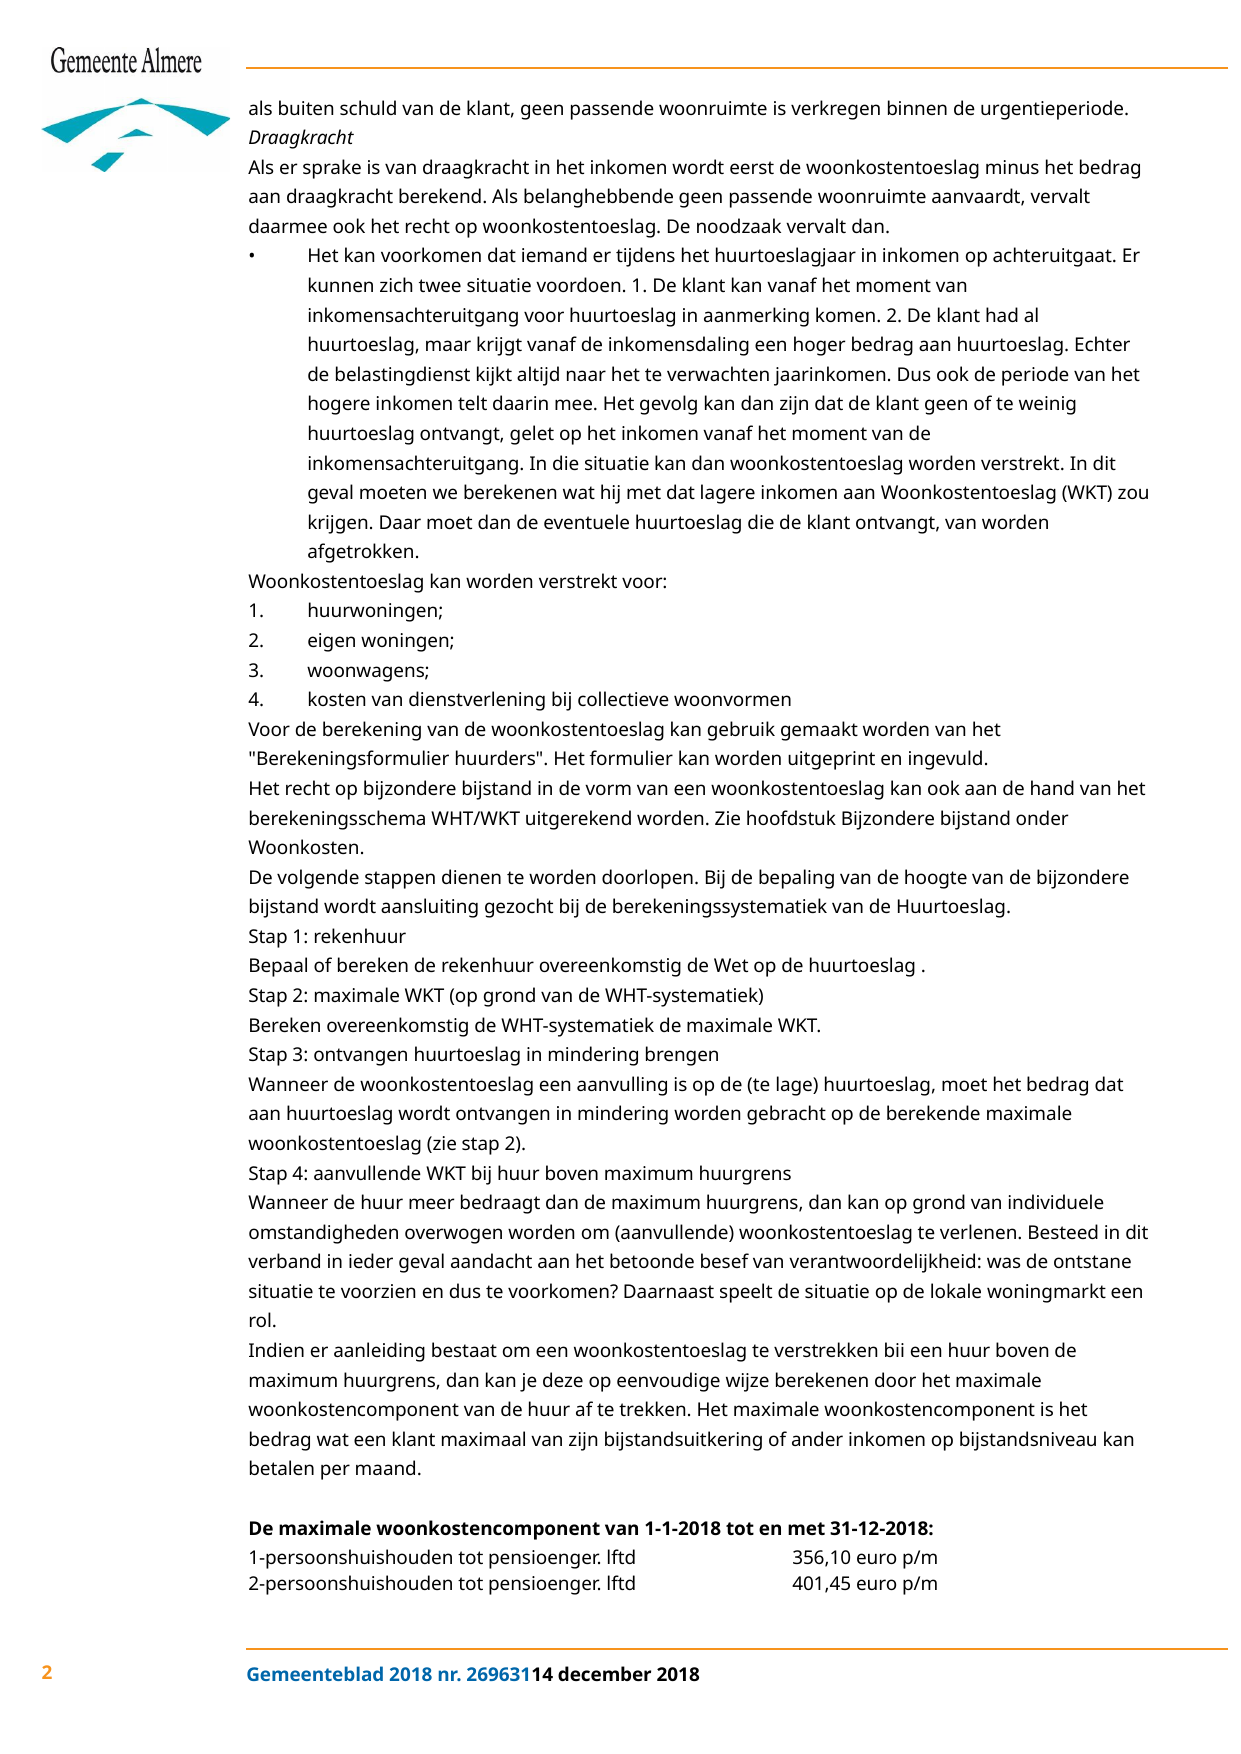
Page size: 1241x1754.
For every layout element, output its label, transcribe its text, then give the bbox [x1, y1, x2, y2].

text Bepaal of bereken de rekenhuur overeenkomstig de Wet op de huurtoeslag . [248, 953, 1152, 978]
table_header 1-persoonshuishouden tot pensioenger. lftd [248, 1545, 792, 1570]
text Stap 4: aanvullende WKT bij huur boven maximum huurgrens [248, 1160, 1152, 1186]
text als buiten schuld van de klant, geen passende woonruimte is verkregen binnen de urgentieperiode. [248, 95, 1152, 121]
text Voor de berekening van de woonkostentoeslag kan gebruik gemaakt worden van het "Berekeningsformulier huurders". Het formulier kan worden uitgeprint en ingevuld. [248, 716, 1152, 771]
text Stap 2: maximale WKT (op grond van de WHT-systematiek) [248, 982, 1152, 1008]
text Draagkracht [248, 124, 1152, 150]
text De maximale woonkostencomponent van 1-1-2018 tot en met 31-12-2018: [248, 1515, 1152, 1541]
text Woonkostentoeslag kan worden verstrekt voor: [248, 568, 1152, 594]
list Het kan voorkomen dat iemand er tijdens het huurtoeslagjaar in inkomen op achteruitgaat. Er kunnen zich twee situatie voordoen. 1. De klant kan vanaf het moment van inkomensachteruitgang voor huurtoeslag in aanmerking komen. 2. De klant had al huurtoeslag, maar krijgt vanaf de inkomensdaling een hoger bedrag aan huurtoeslag. Echter de belastingdienst kijkt altijd naar het te verwachten jaarinkomen. Dus ook de periode van het hogere inkomen telt daarin mee. Het gevolg kan dan zijn dat de klant geen of te weinig huurtoeslag ontvangt, gelet op het inkomen vanaf het moment van de inkomensachteruitgang. In die situatie kan dan woonkostentoeslag worden verstrekt. In dit geval moeten we berekenen wat hij met dat lagere inkomen aan Woonkostentoeslag (WKT) zou krijgen. Daar moet dan de eventuele huurtoeslag die de klant ontvangt, van worden afgetrokken. [248, 243, 1152, 564]
table_header 356,10 euro p/m [792, 1545, 1152, 1570]
text Wanneer de huur meer bedraagt dan de maximum huurgrens, dan kan op grond van individuele omstandigheden overwogen worden om (aanvullende) woonkostentoeslag te verlenen. Besteed in dit verband in ieder geval aandacht aan het betoonde besef van verantwoordelijkheid: was de ontstane situatie te voorzien en dus te voorkomen? Daarnaast speelt de situatie op de lokale woningmarkt een rol. [248, 1189, 1152, 1333]
text Het recht op bijzondere bijstand in de vorm van een woonkostentoeslag kan ook aan de hand van het berekeningsschema WHT/WKT uitgerekend worden. Zie hoofdstuk Bijzondere bijstand onder Woonkosten. [248, 775, 1152, 860]
table_cell 2-persoonshuishouden tot pensioenger. lftd [248, 1570, 792, 1596]
picture [41, 47, 231, 172]
list huurwoningen; [248, 598, 1152, 623]
list woonwagens; [248, 657, 1152, 683]
text De volgende stappen dienen te worden doorlopen. Bij de bepaling van de hoogte van de bijzondere bijstand wordt aansluiting gezocht bij de berekeningssystematiek van de Huurtoeslag. [248, 864, 1152, 919]
text Bereken overeenkomstig de WHT-systematiek de maximale WKT. [248, 1012, 1152, 1038]
text Stap 3: ontvangen huurtoeslag in mindering brengen [248, 1041, 1152, 1067]
text Als er sprake is van draagkracht in het inkomen wordt eerst de woonkostentoeslag minus het bedrag aan draagkracht berekend. Als belanghebbende geen passende woonruimte aanvaardt, vervalt daarmee ook het recht op woonkostentoeslag. De noodzaak vervalt dan. [248, 154, 1152, 239]
list eigen woningen; [248, 627, 1152, 653]
text Stap 1: rekenhuur [248, 923, 1152, 949]
table_cell 401,45 euro p/m [792, 1570, 1152, 1596]
list kosten van dienstverlening bij collectieve woonvormen [248, 686, 1152, 712]
text Indien er aanleiding bestaat om een woonkostentoeslag te verstrekken bii een huur boven de maximum huurgrens, dan kan je deze op eenvoudige wijze berekenen door het maximale woonkostencomponent van de huur af te trekken. Het maximale woonkostencomponent is het bedrag wat een klant maximaal van zijn bijstandsuitkering of ander inkomen op bijstandsniveau kan betalen per maand. [248, 1337, 1152, 1481]
text Wanneer de woonkostentoeslag een aanvulling is op de (te lage) huurtoeslag, moet het bedrag dat aan huurtoeslag wordt ontvangen in mindering worden gebracht op de berekende maximale woonkostentoeslag (zie stap 2). [248, 1071, 1152, 1156]
